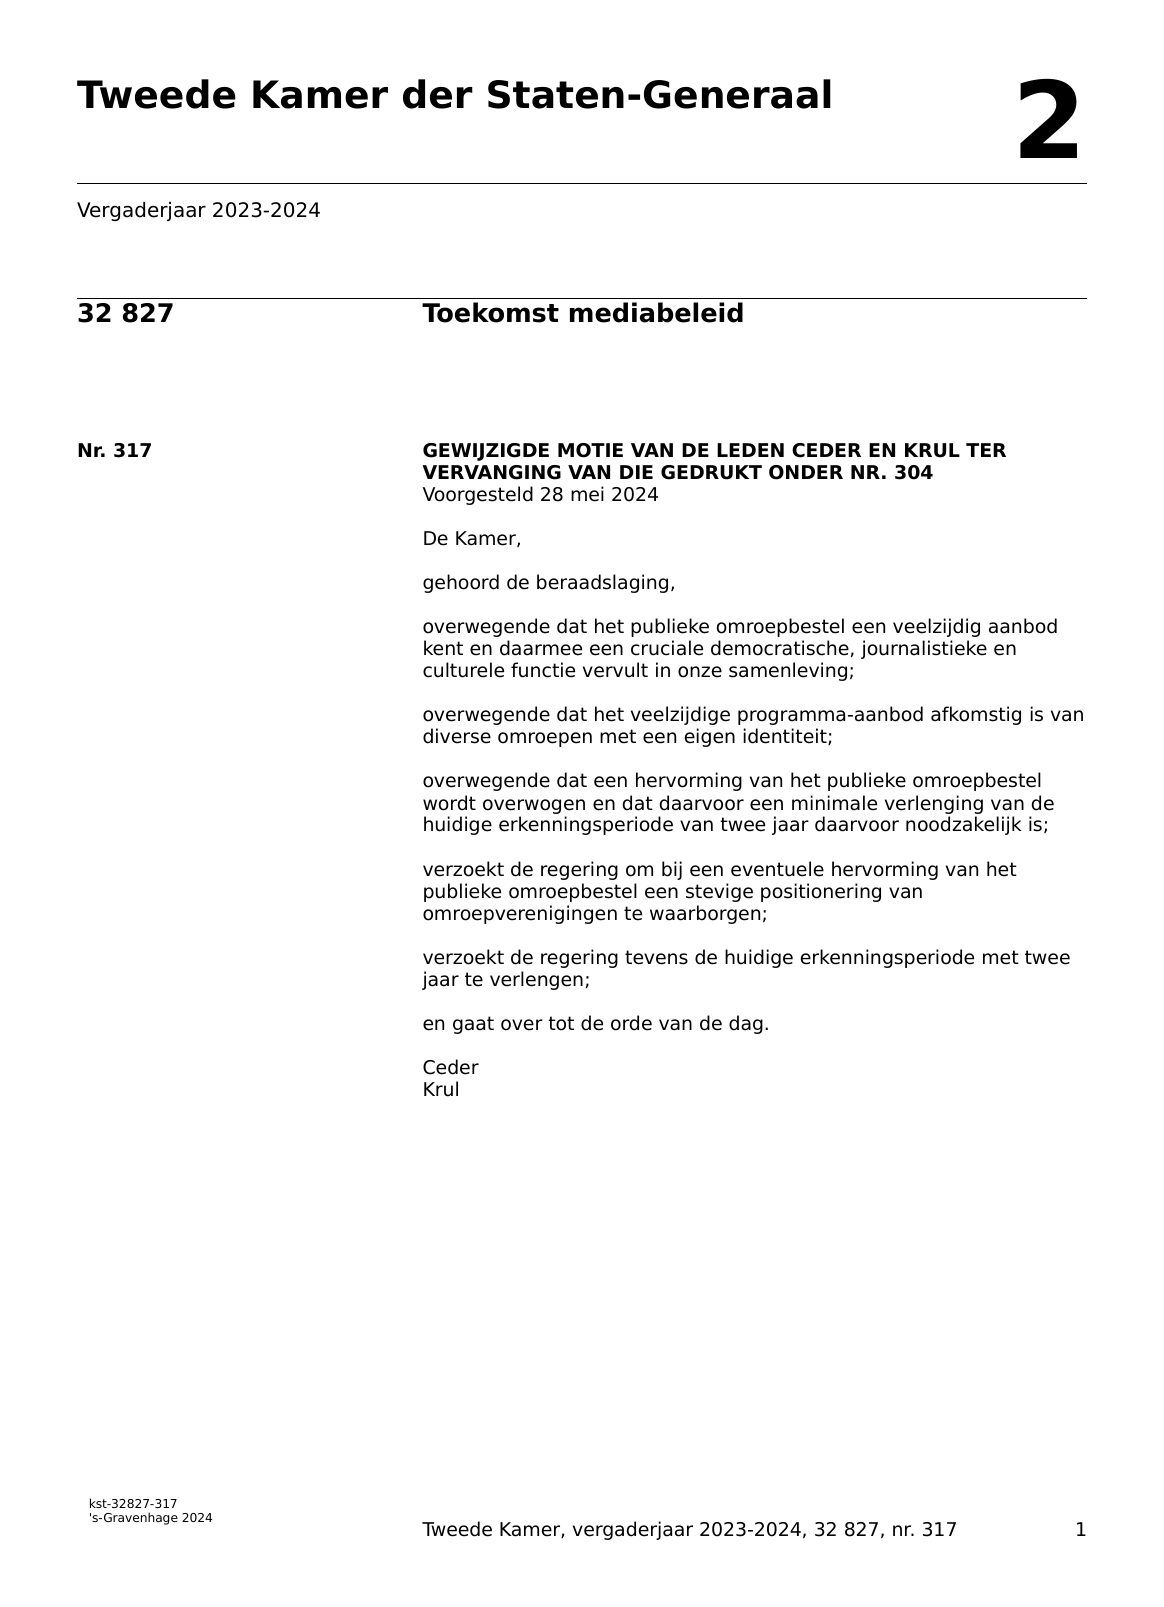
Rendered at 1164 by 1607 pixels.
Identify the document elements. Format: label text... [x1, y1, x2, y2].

subtitle Nr. 317 GEWIJZIGDE MOTIE VAN DE LEDEN CEDER EN KRUL TER VERVANGING VAN DIE GEDRUKT ONDER NR. 304 [77, 440, 1087, 484]
text 's-Gravenhage 2024 [88, 1511, 323, 1525]
text overwegende dat het publieke omroepbestel een veelzijdig aanbod kent en daarmee een cruciale democratische, journalistieke en culturele functie vervult in onze samenleving; [422, 616, 1087, 682]
table_header 2 [886, 59, 1087, 183]
text Voorgesteld 28 mei 2024 [422, 484, 1087, 506]
text en gaat over tot de orde van de dag. [422, 1013, 1087, 1035]
subtitle 32 827 Toekomst mediabeleid [77, 299, 1087, 329]
text Ceder [422, 1057, 1087, 1079]
table_cell Vergaderjaar 2023-2024 [77, 184, 1087, 298]
text kst-32827-317 [88, 1497, 323, 1511]
text verzoekt de regering tevens de huidige erkenningsperiode met twee jaar te verlengen; [422, 947, 1087, 991]
text overwegende dat het veelzijdige programma-aanbod afkomstig is van diverse omroepen met een eigen identiteit; [422, 704, 1087, 748]
text De Kamer, [422, 528, 1087, 550]
text Krul [422, 1079, 1087, 1101]
text verzoekt de regering om bij een eventuele hervorming van het publieke omroepbestel een stevige positionering van omroepverenigingen te waarborgen; [422, 858, 1087, 924]
table_header Tweede Kamer der Staten-Generaal [77, 59, 886, 183]
text gehoord de beraadslaging, [422, 572, 1087, 594]
text overwegende dat een hervorming van het publieke omroepbestel wordt overwogen en dat daarvoor een minimale verlenging van de huidige erkenningsperiode van twee jaar daarvoor noodzakelijk is; [422, 770, 1087, 836]
